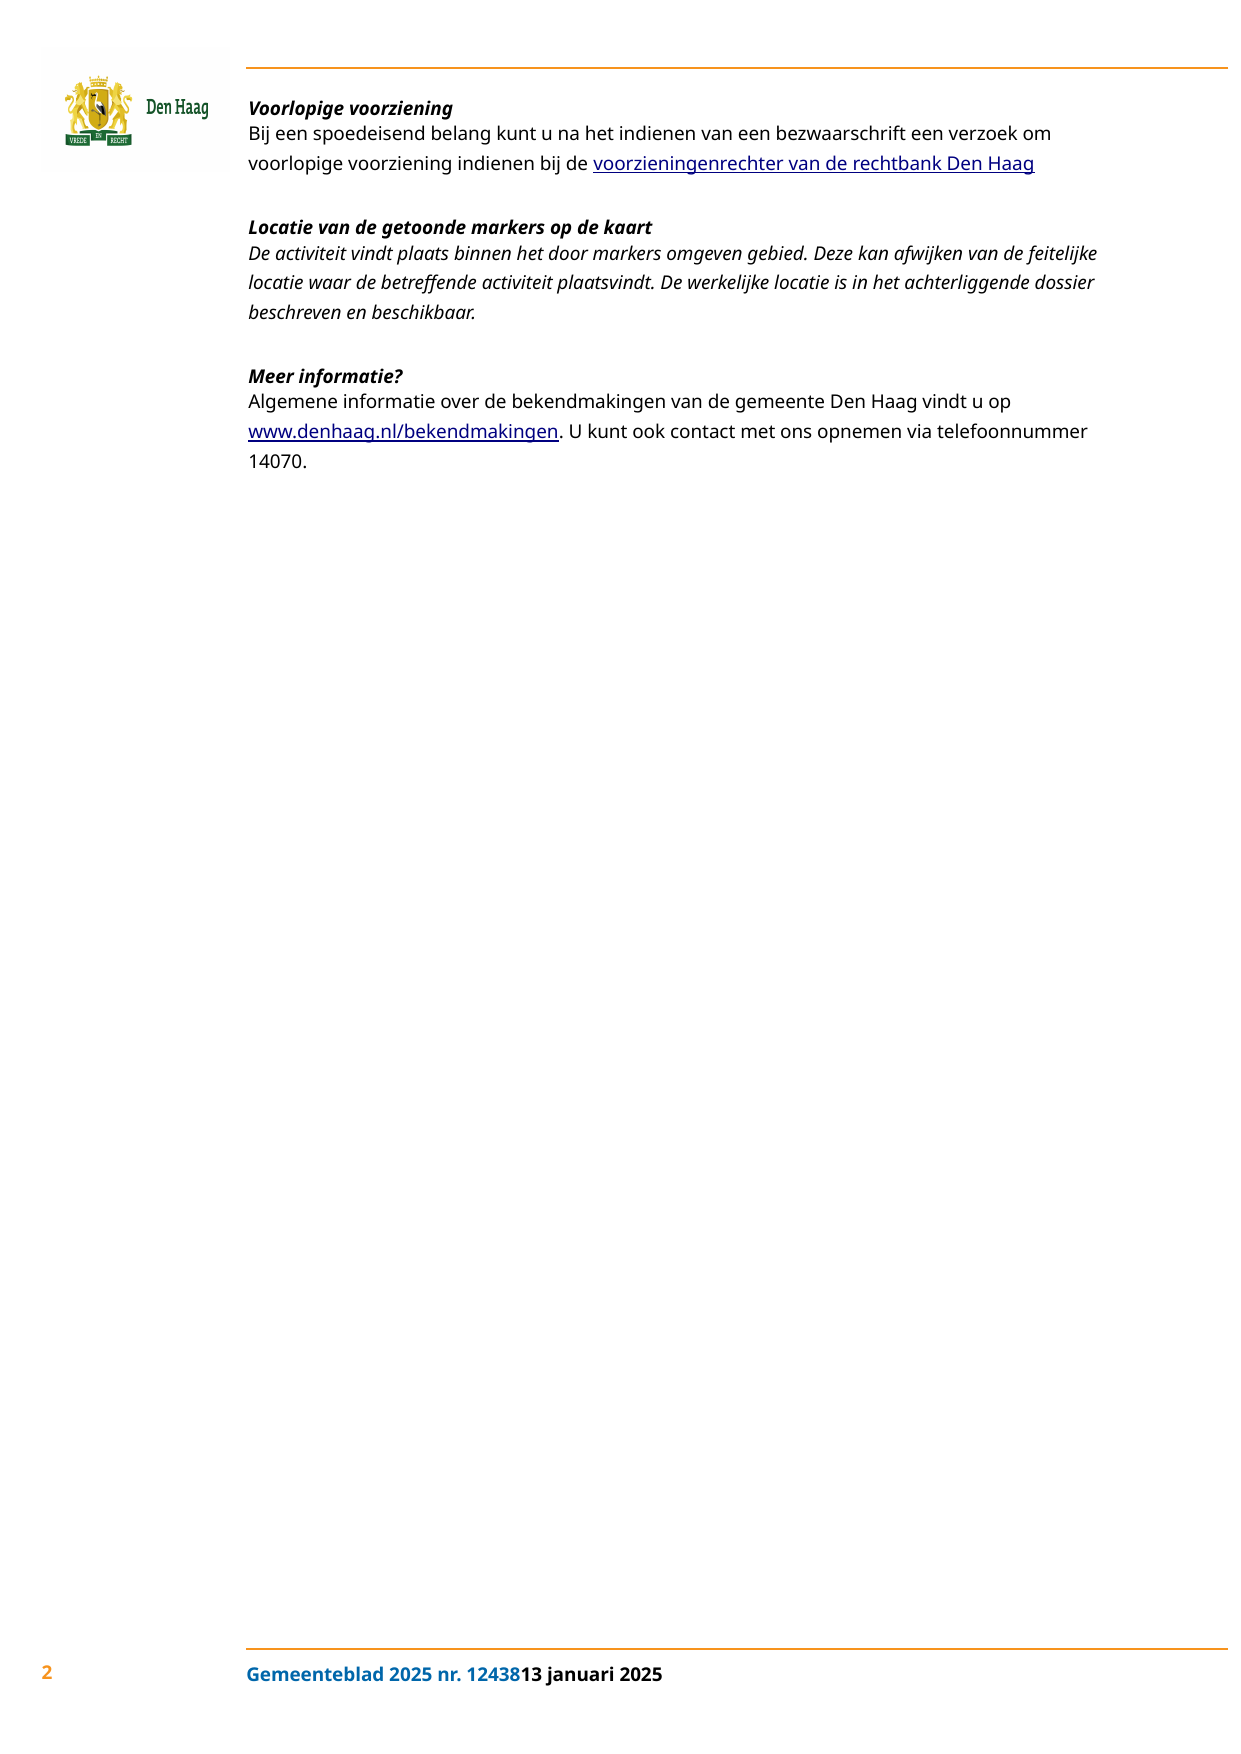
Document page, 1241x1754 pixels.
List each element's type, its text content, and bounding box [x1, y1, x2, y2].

text Algemene informatie over de bekendmakingen van de gemeente Den Haag vindt u op www.denhaag.nl/bekendmakingen. U kunt ook contact met ons opnemen via telefoonnummer 14070. [248, 389, 1152, 473]
picture [41, 47, 231, 172]
text Meer informatie? [248, 363, 1152, 389]
text De activiteit vindt plaats binnen het door markers omgeven gebied. Deze kan afwijken van de feitelijke locatie waar de betreffende activiteit plaatsvindt. De werkelijke locatie is in het achterliggende dossier beschreven en beschikbaar. [248, 240, 1152, 325]
text Locatie van de getoonde markers op de kaart [248, 214, 1152, 240]
text Voorlopige voorziening [248, 95, 1152, 121]
text Bij een spoedeisend belang kunt u na het indienen van een bezwaarschrift een verzoek om voorlopige voorziening indienen bij de voorzieningenrechter van de rechtbank Den Haag [248, 121, 1152, 176]
